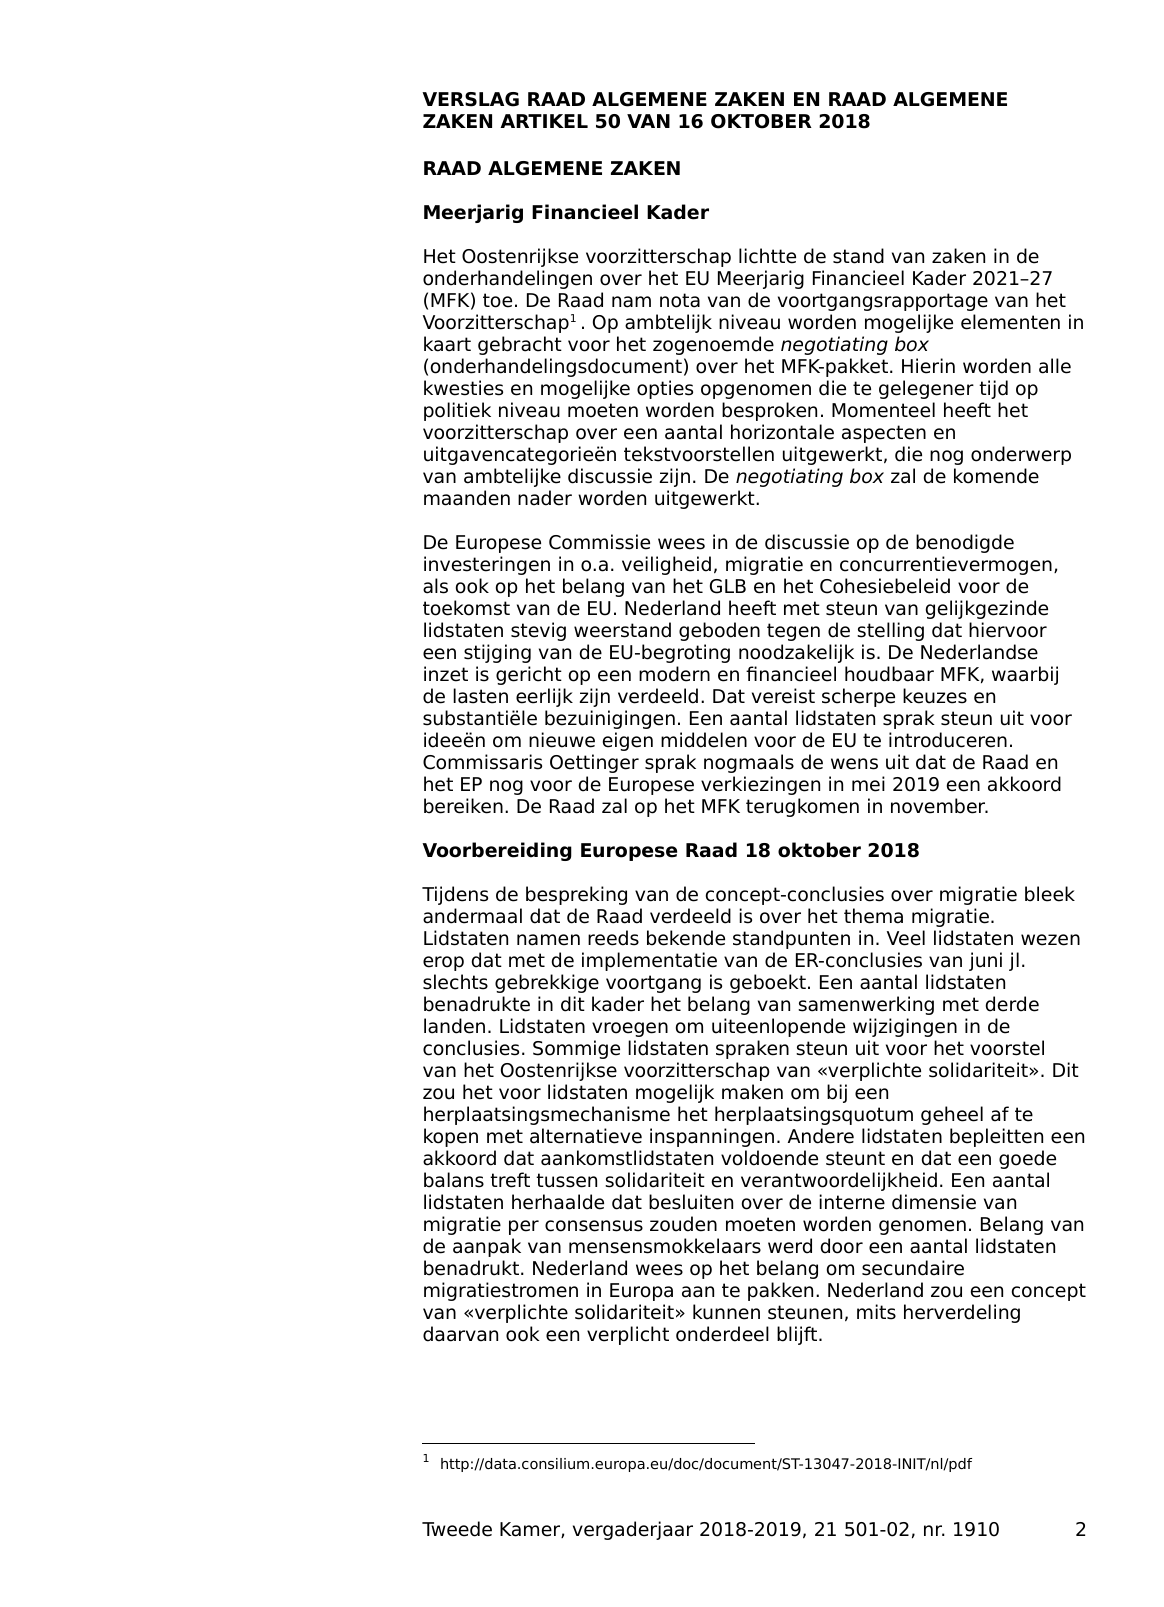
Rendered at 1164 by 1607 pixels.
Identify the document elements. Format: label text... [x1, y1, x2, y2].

subtitle VERSLAG RAAD ALGEMENE ZAKEN EN RAAD ALGEMENE ZAKEN ARTIKEL 50 VAN 16 OKTOBER 2018 [422, 89, 1087, 133]
text De Europese Commissie wees in de discussie op de benodigde investeringen in o.a. veiligheid, migratie en concurrentievermogen, als ook op het belang van het GLB en het Cohesiebeleid voor de toekomst van de EU. Nederland heeft met steun van gelijkgezinde lidstaten stevig weerstand geboden tegen de stelling dat hiervoor een stijging van de EU-begroting noodzakelijk is. De Nederlandse inzet is gericht op een modern en financieel houdbaar MFK, waarbij de lasten eerlijk zijn verdeeld. Dat vereist scherpe keuzes en substantiële bezuinigingen. Een aantal lidstaten sprak steun uit voor ideeën om nieuwe eigen middelen voor de EU te introduceren. Commissaris Oettinger sprak nogmaals de wens uit dat de Raad en het EP nog voor de Europese verkiezingen in mei 2019 een akkoord bereiken. De Raad zal op het MFK terugkomen in november. [422, 532, 1087, 818]
subtitle Meerjarig Financieel Kader [422, 202, 1087, 224]
subtitle RAAD ALGEMENE ZAKEN [422, 158, 1087, 180]
subtitle Voorbereiding Europese Raad 18 oktober 2018 [422, 840, 1087, 862]
text http://data.consilium.europa.eu/doc/document/ST-13047-2018-INIT/nl/pdf [422, 1452, 1087, 1474]
text Het Oostenrijkse voorzitterschap lichtte de stand van zaken in de onderhandelingen over het EU Meerjarig Financieel Kader 2021–27 (MFK) toe. De Raad nam nota van de voortgangsrapportage van het Voorzitterschap. Op ambtelijk niveau worden mogelijke elementen in kaart gebracht voor het zogenoemde negotiating box (onderhandelingsdocument) over het MFK-pakket. Hierin worden alle kwesties en mogelijke opties opgenomen die te gelegener tijd op politiek niveau moeten worden besproken. Momenteel heeft het voorzitterschap over een aantal horizontale aspecten en uitgavencategorieën tekstvoorstellen uitgewerkt, die nog onderwerp van ambtelijke discussie zijn. De negotiating box zal de komende maanden nader worden uitgewerkt. [422, 246, 1087, 510]
text Tijdens de bespreking van de concept-conclusies over migratie bleek andermaal dat de Raad verdeeld is over het thema migratie. Lidstaten namen reeds bekende standpunten in. Veel lidstaten wezen erop dat met de implementatie van de ER-conclusies van juni jl. slechts gebrekkige voortgang is geboekt. Een aantal lidstaten benadrukte in dit kader het belang van samenwerking met derde landen. Lidstaten vroegen om uiteenlopende wijzigingen in de conclusies. Sommige lidstaten spraken steun uit voor het voorstel van het Oostenrijkse voorzitterschap van «verplichte solidariteit». Dit zou het voor lidstaten mogelijk maken om bij een herplaatsingsmechanisme het herplaatsingsquotum geheel af te kopen met alternatieve inspanningen. Andere lidstaten bepleitten een akkoord dat aankomstlidstaten voldoende steunt en dat een goede balans treft tussen solidariteit en verantwoordelijkheid. Een aantal lidstaten herhaalde dat besluiten over de interne dimensie van migratie per consensus zouden moeten worden genomen. Belang van de aanpak van mensensmokkelaars werd door een aantal lidstaten benadrukt. Nederland wees op het belang om secundaire migratiestromen in Europa aan te pakken. Nederland zou een concept van «verplichte solidariteit» kunnen steunen, mits herverdeling daarvan ook een verplicht onderdeel blijft. [422, 884, 1087, 1346]
